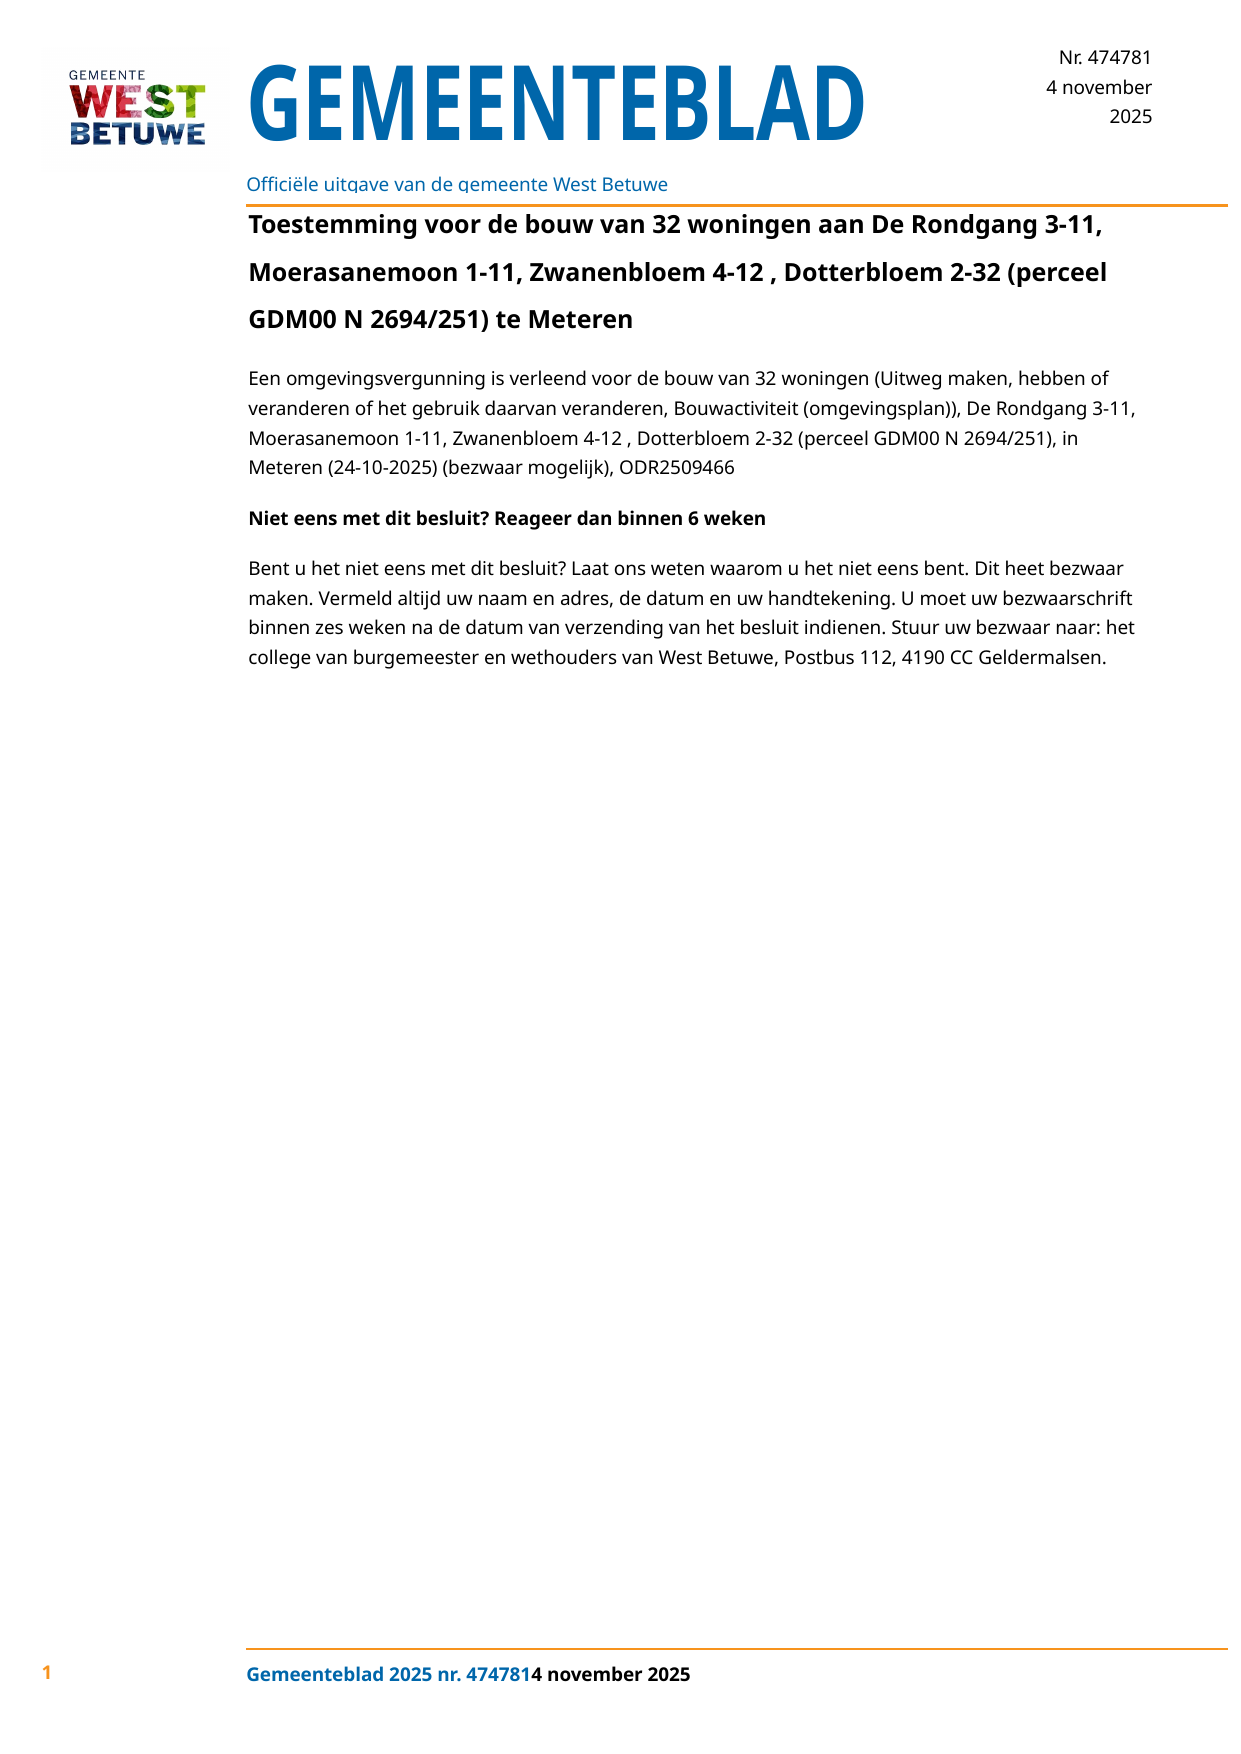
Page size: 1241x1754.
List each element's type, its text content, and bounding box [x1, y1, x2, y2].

text Toestemming voor de bouw van 32 woningen aan De Rondgang 3-11, Moerasanemoon 1-11, Zwanenbloem 4-12 , Dotterbloem 2-32 (perceel GDM00 N 2694/251) te Meteren [248, 207, 1152, 336]
text Een omgevingsvergunning is verleend voor de bouw van 32 woningen (Uitweg maken, hebben of veranderen of het gebruik daarvan veranderen, Bouwactiviteit (omgevingsplan)), De Rondgang 3-11, Moerasanemoon 1-11, Zwanenbloem 4-12 , Dotterbloem 2-32 (perceel GDM00 N 2694/251), in Meteren (24-10-2025) (bezwaar mogelijk), ODR2509466 [248, 366, 1152, 480]
text Niet eens met dit besluit? Reageer dan binnen 6 weken [248, 505, 1152, 530]
text Bent u het niet eens met dit besluit? Laat ons weten waarom u het niet eens bent. Dit heet bezwaar maken. Vermeld altijd uw naam en adres, de datum en uw handtekening. U moet uw bezwaarschrift binnen zes weken na de datum van verzending van het besluit indienen. Stuur uw bezwaar naar: het college van burgemeester en wethouders van West Betuwe, Postbus 112, 4190 CC Geldermalsen. [248, 555, 1152, 669]
picture [41, 47, 231, 172]
